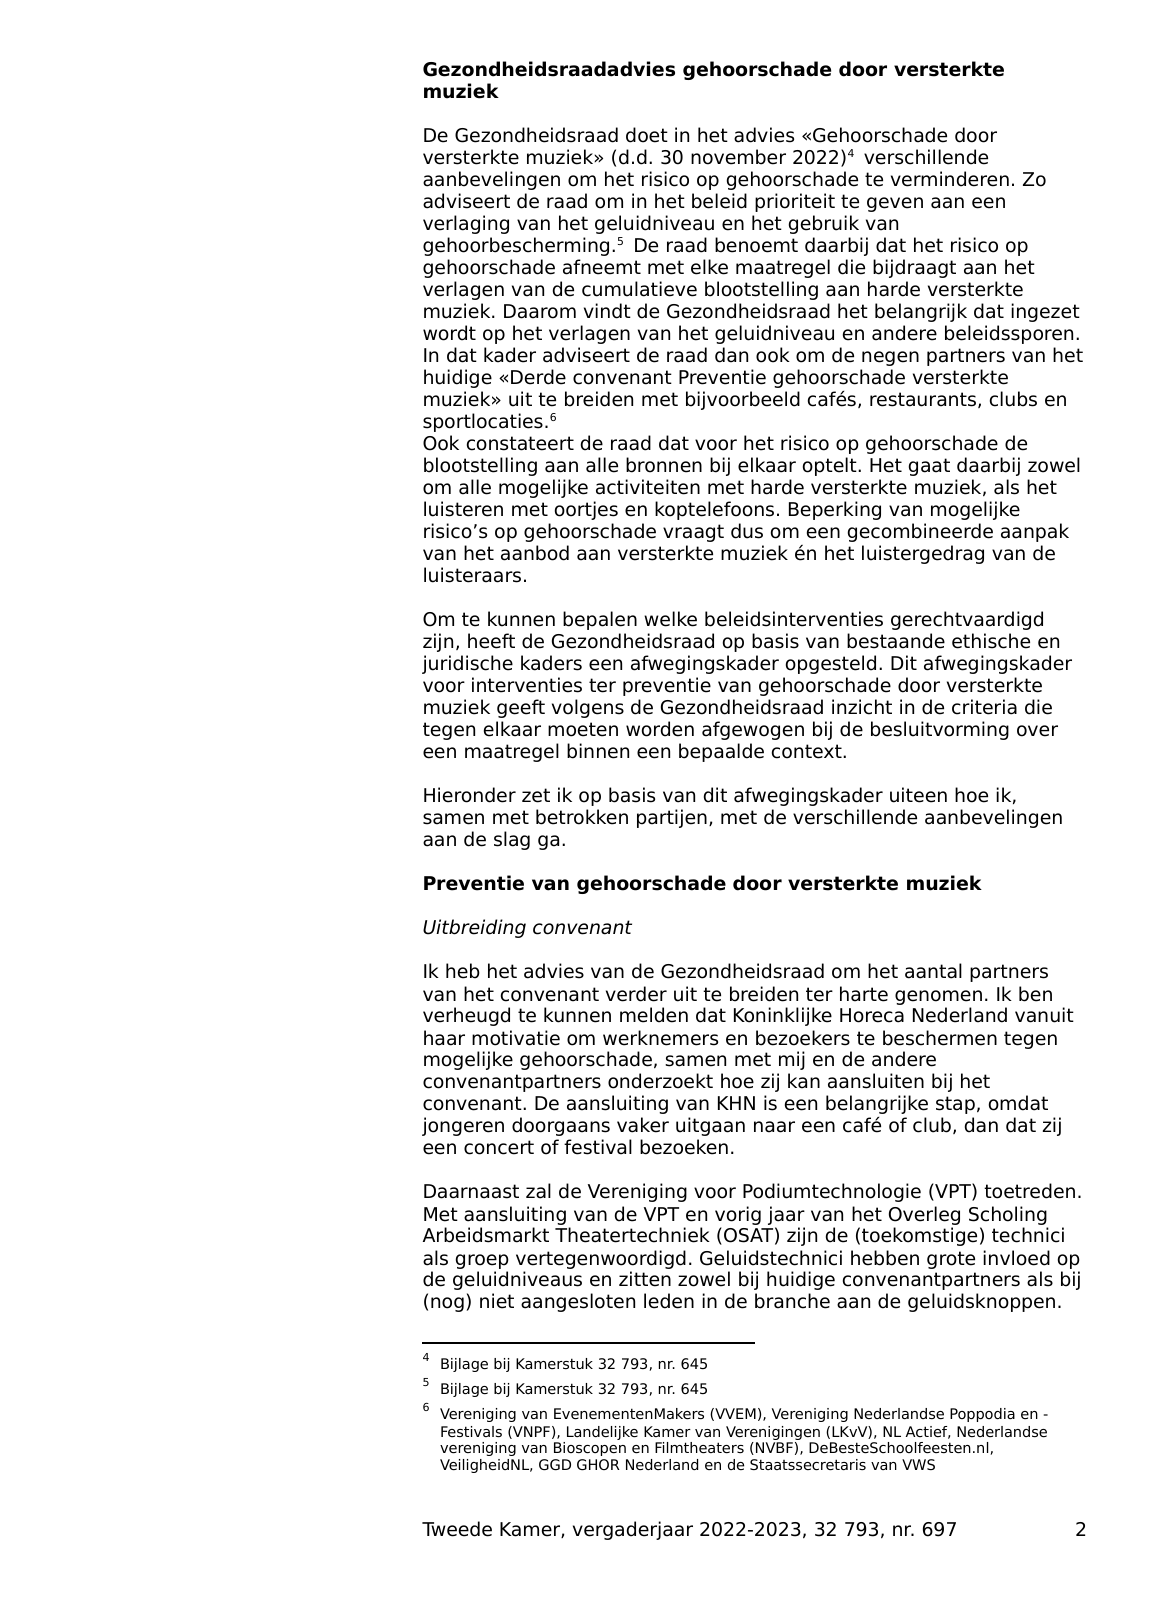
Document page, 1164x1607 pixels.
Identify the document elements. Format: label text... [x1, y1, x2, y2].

subtitle Preventie van gehoorschade door versterkte muziek [422, 873, 1087, 895]
text Bijlage bij Kamerstuk 32 793, nr. 645 [422, 1377, 1087, 1399]
text Om te kunnen bepalen welke beleidsinterventies gerechtvaardigd zijn, heeft de Gezondheidsraad op basis van bestaande ethische en juridische kaders een afwegingskader opgesteld. Dit afwegingskader voor interventies ter preventie van gehoorschade door versterkte muziek geeft volgens de Gezondheidsraad inzicht in de criteria die tegen elkaar moeten worden afgewogen bij de besluitvorming over een maatregel binnen een bepaalde context. [422, 609, 1087, 763]
subtitle Gezondheidsraadadvies gehoorschade door versterkte muziek [422, 59, 1087, 103]
text Ook constateert de raad dat voor het risico op gehoorschade de blootstelling aan alle bronnen bij elkaar optelt. Het gaat daarbij zowel om alle mogelijke activiteiten met harde versterkte muziek, als het luisteren met oortjes en koptelefoons. Beperking van mogelijke risico’s op gehoorschade vraagt dus om een gecombineerde aanpak van het aanbod aan versterkte muziek én het luistergedrag van de luisteraars. [422, 433, 1087, 587]
text De Gezondheidsraad doet in het advies «Gehoorschade door versterkte muziek» (d.d. 30 november 2022) verschillende aanbevelingen om het risico op gehoorschade te verminderen. Zo adviseert de raad om in het beleid prioriteit te geven aan een verlaging van het geluidniveau en het gebruik van gehoorbescherming. De raad benoemt daarbij dat het risico op gehoorschade afneemt met elke maatregel die bijdraagt aan het verlagen van de cumulatieve blootstelling aan harde versterkte muziek. Daarom vindt de Gezondheidsraad het belangrijk dat ingezet wordt op het verlagen van het geluidniveau en andere beleidssporen. In dat kader adviseert de raad dan ook om de negen partners van het huidige «Derde convenant Preventie gehoorschade versterkte muziek» uit te breiden met bijvoorbeeld cafés, restaurants, clubs en sportlocaties. [422, 125, 1087, 433]
text Ik heb het advies van de Gezondheidsraad om het aantal partners van het convenant verder uit te breiden ter harte genomen. Ik ben verheugd te kunnen melden dat Koninklijke Horeca Nederland vanuit haar motivatie om werknemers en bezoekers te beschermen tegen mogelijke gehoorschade, samen met mij en de andere convenantpartners onderzoekt hoe zij kan aansluiten bij het convenant. De aansluiting van KHN is een belangrijke stap, omdat jongeren doorgaans vaker uitgaan naar een café of club, dan dat zij een concert of festival bezoeken. [422, 961, 1087, 1159]
subtitle Uitbreiding convenant [422, 917, 1087, 939]
text Vereniging van EvenementenMakers (VVEM), Vereniging Nederlandse Poppodia en -Festivals (VNPF), Landelijke Kamer van Verenigingen (LKvV), NL Actief, Nederlandse vereniging van Bioscopen en Filmtheaters (NVBF), DeBesteSchoolfeesten.nl, VeiligheidNL, GGD GHOR Nederland en de Staatssecretaris van VWS [422, 1402, 1087, 1474]
text Hieronder zet ik op basis van dit afwegingskader uiteen hoe ik, samen met betrokken partijen, met de verschillende aanbevelingen aan de slag ga. [422, 785, 1087, 851]
text Daarnaast zal de Vereniging voor Podiumtechnologie (VPT) toetreden. Met aansluiting van de VPT en vorig jaar van het Overleg Scholing Arbeidsmarkt Theatertechniek (OSAT) zijn de (toekomstige) technici als groep vertegenwoordigd. Geluidstechnici hebben grote invloed op de geluidniveaus en zitten zowel bij huidige convenantpartners als bij (nog) niet aangesloten leden in de branche aan de geluidsknoppen. [422, 1181, 1087, 1313]
text Bijlage bij Kamerstuk 32 793, nr. 645 [422, 1352, 1087, 1374]
